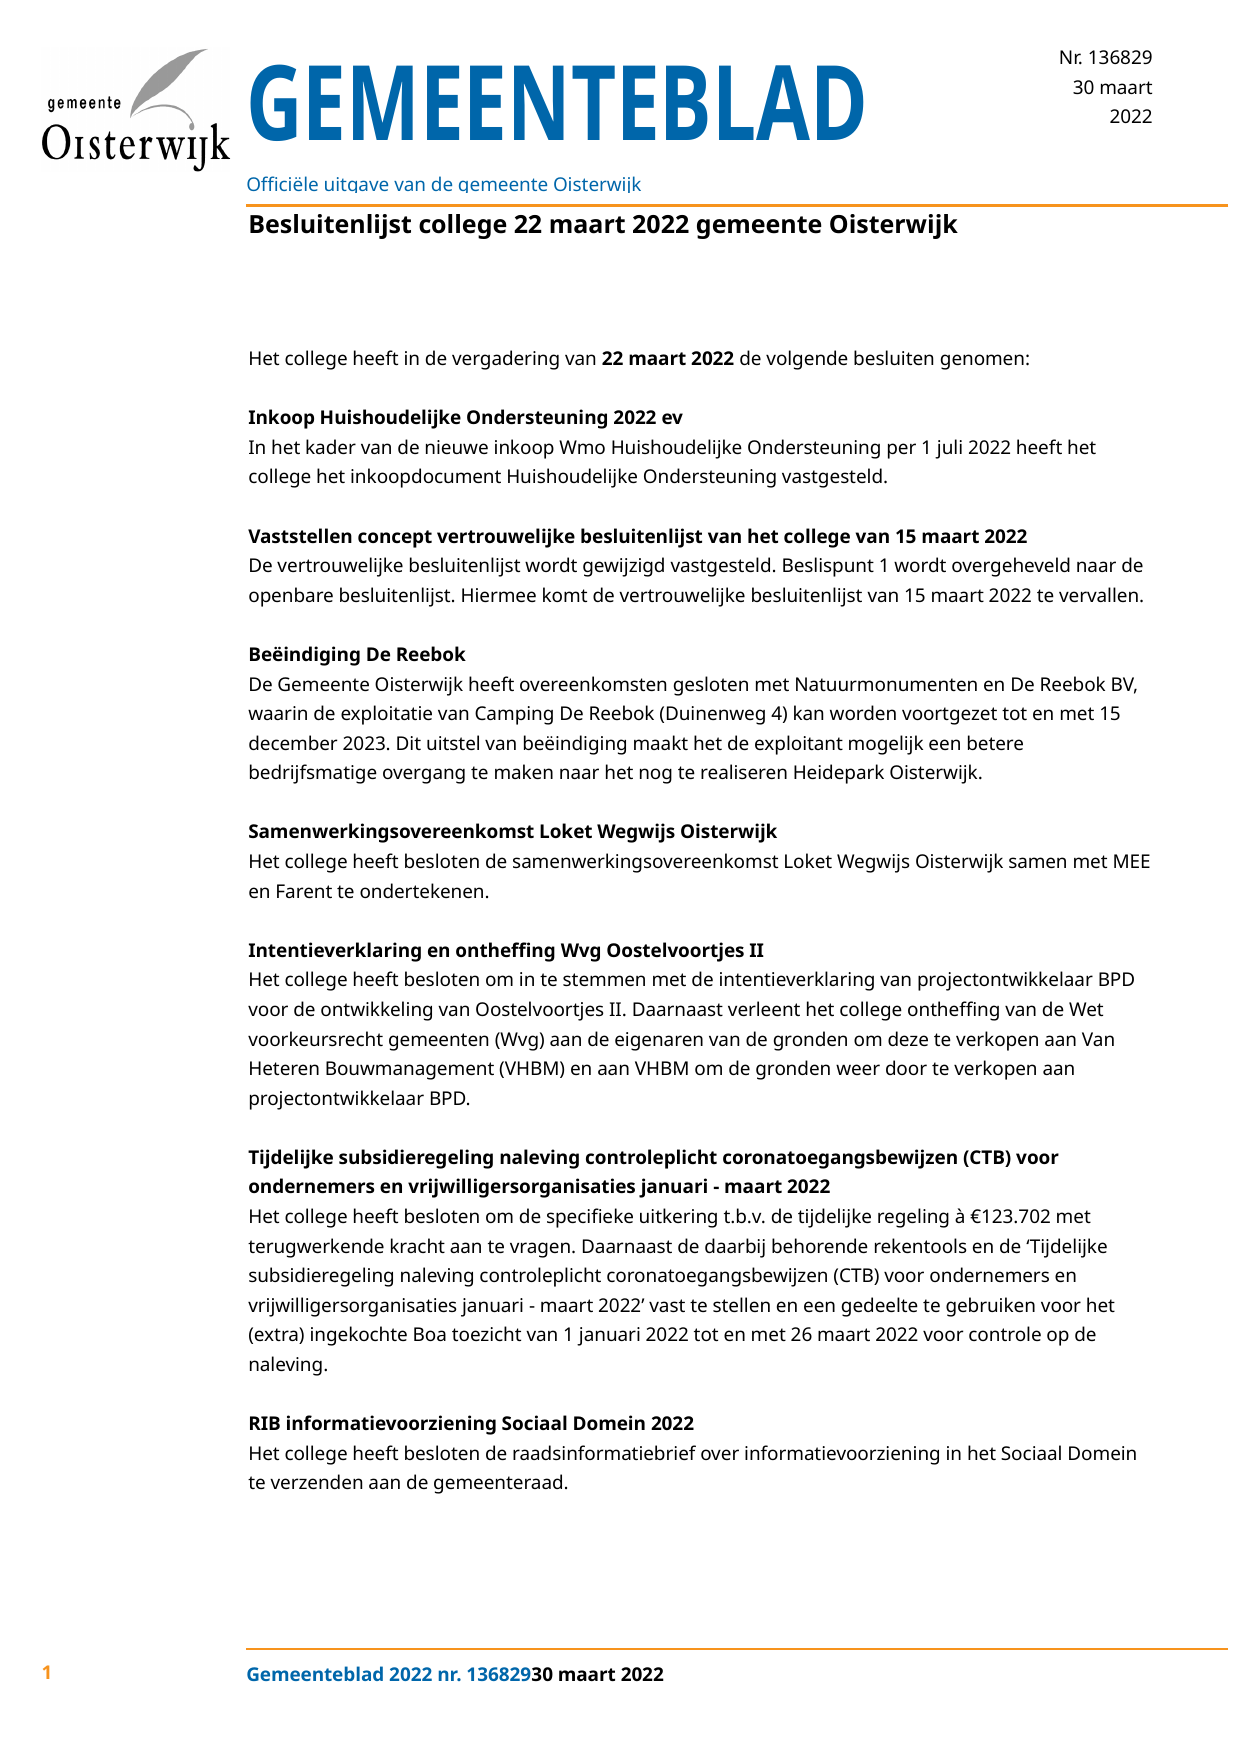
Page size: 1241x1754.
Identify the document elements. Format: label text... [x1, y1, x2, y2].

text Inkoop Huishoudelijke Ondersteuning 2022 ev [248, 404, 1152, 430]
text Het college heeft besloten de samenwerkingsovereenkomst Loket Wegwijs Oisterwijk samen met MEE en Farent te ondertekenen. [248, 848, 1152, 903]
text Samenwerkingsovereenkomst Loket Wegwijs Oisterwijk [248, 819, 1152, 844]
text RIB informatievoorziening Sociaal Domein 2022 [248, 1410, 1152, 1436]
text Het college heeft besloten de raadsinformatiebrief over informatievoorziening in het Sociaal Domein te verzenden aan de gemeenteraad. [248, 1440, 1152, 1495]
text Intentieverklaring en ontheffing Wvg Oostelvoortjes II [248, 937, 1152, 963]
text Beëindiging De Reebok [248, 641, 1152, 667]
text Besluitenlijst college 22 maart 2022 gemeente Oisterwijk [248, 207, 1152, 241]
text De vertrouwelijke besluitenlijst wordt gewijzigd vastgesteld. Beslispunt 1 wordt overgeheveld naar de openbare besluitenlijst. Hiermee komt de vertrouwelijke besluitenlijst van 15 maart 2022 te vervallen. [248, 552, 1152, 608]
picture [41, 47, 231, 172]
text Het college heeft besloten om in te stemmen met de intentieverklaring van projectontwikkelaar BPD voor de ontwikkeling van Oostelvoortjes II. Daarnaast verleent het college ontheffing van de Wet voorkeursrecht gemeenten (Wvg) aan de eigenaren van de gronden om deze te verkopen aan Van Heteren Bouwmanagement (VHBM) en aan VHBM om de gronden weer door te verkopen aan projectontwikkelaar BPD. [248, 967, 1152, 1111]
text Het college heeft besloten om de specifieke uitkering t.b.v. de tijdelijke regeling à €123.702 met terugwerkende kracht aan te vragen. Daarnaast de daarbij behorende rekentools en de ‘Tijdelijke subsidieregeling naleving controleplicht coronatoegangsbewijzen (CTB) voor ondernemers en vrijwilligersorganisaties januari - maart 2022’ vast te stellen en een gedeelte te gebruiken voor het (extra) ingekochte Boa toezicht van 1 januari 2022 tot en met 26 maart 2022 voor controle op de naleving. [248, 1203, 1152, 1377]
text De Gemeente Oisterwijk heeft overeenkomsten gesloten met Natuurmonumenten en De Reebok BV, waarin de exploitatie van Camping De Reebok (Duinenweg 4) kan worden voortgezet tot en met 15 december 2023. Dit uitstel van beëindiging maakt het de exploitant mogelijk een betere bedrijfsmatige overgang te maken naar het nog te realiseren Heidepark Oisterwijk. [248, 671, 1152, 785]
text In het kader van de nieuwe inkoop Wmo Huishoudelijke Ondersteuning per 1 juli 2022 heeft het college het inkoopdocument Huishoudelijke Ondersteuning vastgesteld. [248, 434, 1152, 489]
text Tijdelijke subsidieregeling naleving controleplicht coronatoegangsbewijzen (CTB) voor ondernemers en vrijwilligersorganisaties januari - maart 2022 [248, 1144, 1152, 1199]
text Vaststellen concept vertrouwelijke besluitenlijst van het college van 15 maart 2022 [248, 523, 1152, 548]
text Het college heeft in de vergadering van 22 maart 2022 de volgende besluiten genomen: [248, 345, 1152, 371]
